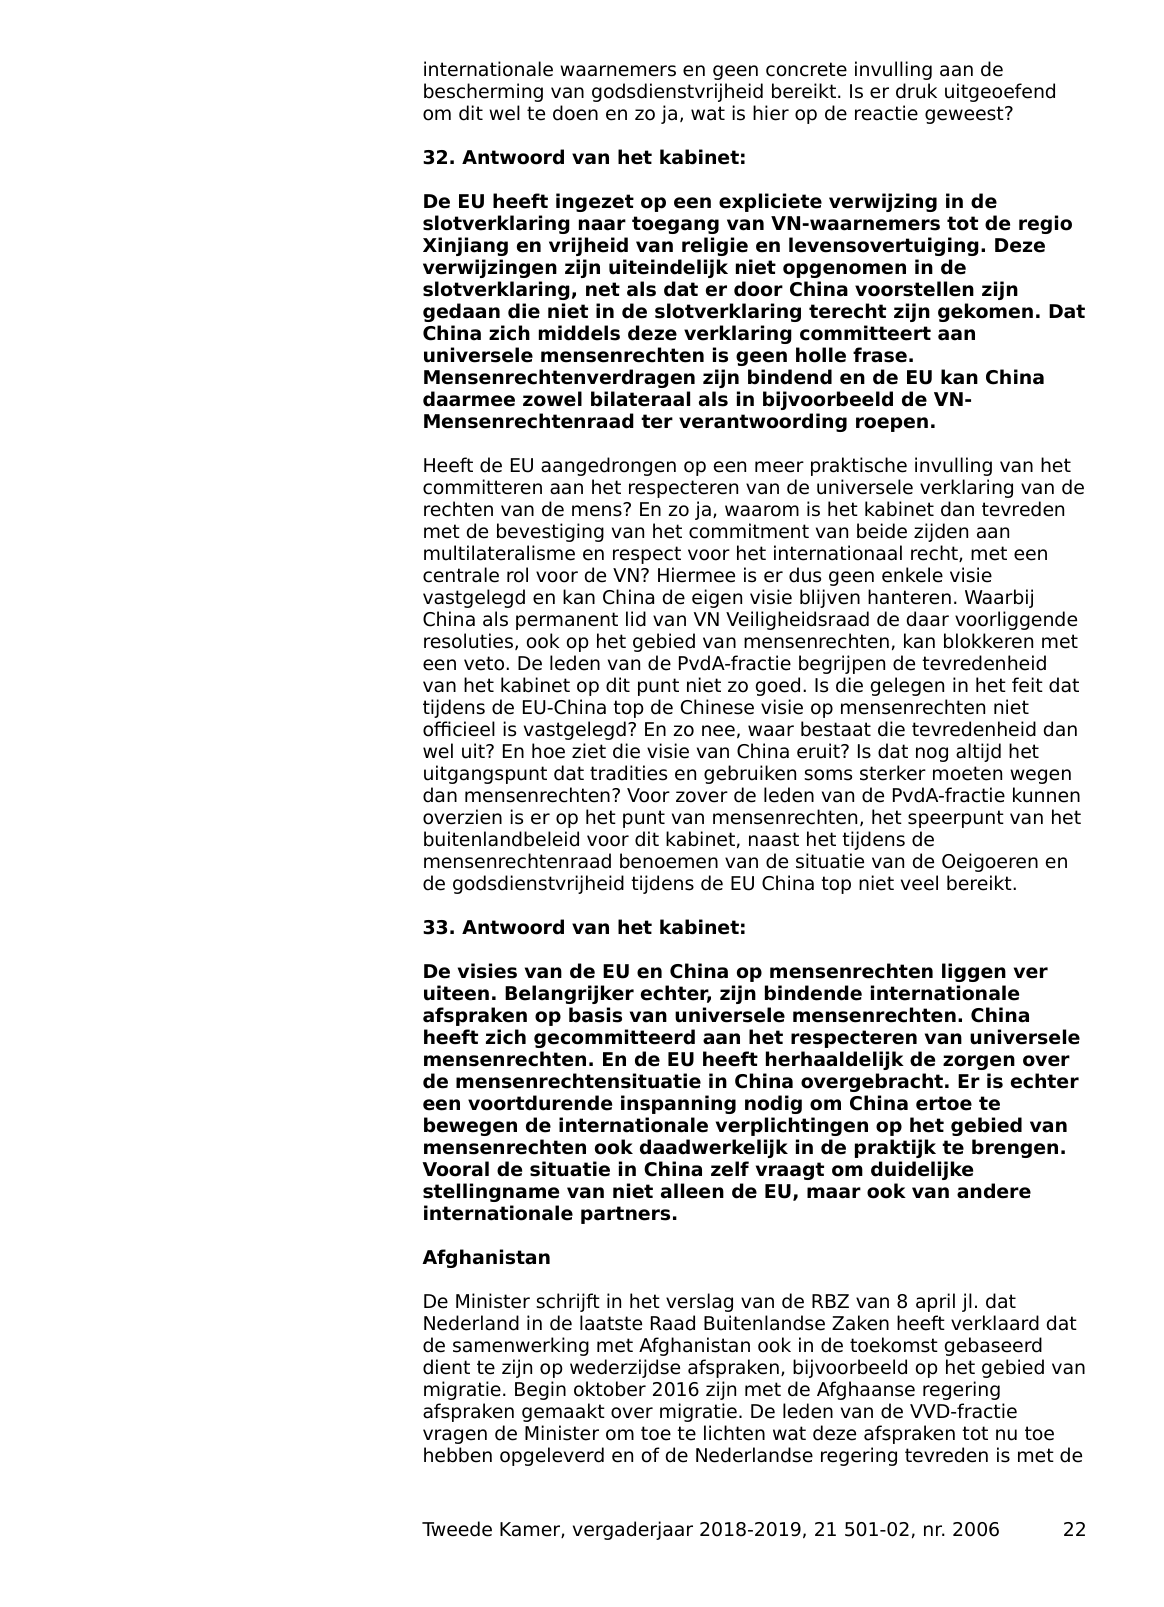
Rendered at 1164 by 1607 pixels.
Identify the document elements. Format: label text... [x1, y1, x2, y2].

text Heeft de EU aangedrongen op een meer praktische invulling van het committeren aan het respecteren van de universele verklaring van de rechten van de mens? En zo ja, waarom is het kabinet dan tevreden met de bevestiging van het commitment van beide zijden aan multilateralisme en respect voor het internationaal recht, met een centrale rol voor de VN? Hiermee is er dus geen enkele visie vastgelegd en kan China de eigen visie blijven hanteren. Waarbij China als permanent lid van VN Veiligheidsraad de daar voorliggende resoluties, ook op het gebied van mensenrechten, kan blokkeren met een veto. De leden van de PvdA-fractie begrijpen de tevredenheid van het kabinet op dit punt niet zo goed. Is die gelegen in het feit dat tijdens de EU-China top de Chinese visie op mensenrechten niet officieel is vastgelegd? En zo nee, waar bestaat die tevredenheid dan wel uit? En hoe ziet die visie van China eruit? Is dat nog altijd het uitgangspunt dat tradities en gebruiken soms sterker moeten wegen dan mensenrechten? Voor zover de leden van de PvdA-fractie kunnen overzien is er op het punt van mensenrechten, het speerpunt van het buitenlandbeleid voor dit kabinet, naast het tijdens de mensenrechtenraad benoemen van de situatie van de Oeigoeren en de godsdienstvrijheid tijdens de EU China top niet veel bereikt. [422, 455, 1087, 895]
subtitle 32. Antwoord van het kabinet: [422, 147, 1087, 169]
text De visies van de EU en China op mensenrechten liggen ver uiteen. Belangrijker echter, zijn bindende internationale afspraken op basis van universele mensenrechten. China heeft zich gecommitteerd aan het respecteren van universele mensenrechten. En de EU heeft herhaaldelijk de zorgen over de mensenrechtensituatie in China overgebracht. Er is echter een voortdurende inspanning nodig om China ertoe te bewegen de internationale verplichtingen op het gebied van mensenrechten ook daadwerkelijk in de praktijk te brengen. Vooral de situatie in China zelf vraagt om duidelijke stellingname van niet alleen de EU, maar ook van andere internationale partners. [422, 961, 1087, 1225]
text internationale waarnemers en geen concrete invulling aan de bescherming van godsdienstvrijheid bereikt. Is er druk uitgeoefend om dit wel te doen en zo ja, wat is hier op de reactie geweest? [422, 59, 1087, 125]
subtitle 33. Antwoord van het kabinet: [422, 917, 1087, 939]
subtitle Afghanistan [422, 1247, 1087, 1269]
text De EU heeft ingezet op een expliciete verwijzing in de slotverklaring naar toegang van VN-waarnemers tot de regio Xinjiang en vrijheid van religie en levensovertuiging. Deze verwijzingen zijn uiteindelijk niet opgenomen in de slotverklaring, net als dat er door China voorstellen zijn gedaan die niet in de slotverklaring terecht zijn gekomen. Dat China zich middels deze verklaring committeert aan universele mensenrechten is geen holle frase. Mensenrechtenverdragen zijn bindend en de EU kan China daarmee zowel bilateraal als in bijvoorbeeld de VN-Mensenrechtenraad ter verantwoording roepen. [422, 191, 1087, 433]
text De Minister schrijft in het verslag van de RBZ van 8 april jl. dat Nederland in de laatste Raad Buitenlandse Zaken heeft verklaard dat de samenwerking met Afghanistan ook in de toekomst gebaseerd dient te zijn op wederzijdse afspraken, bijvoorbeeld op het gebied van migratie. Begin oktober 2016 zijn met de Afghaanse regering afspraken gemaakt over migratie. De leden van de VVD-fractie vragen de Minister om toe te lichten wat deze afspraken tot nu toe hebben opgeleverd en of de Nederlandse regering tevreden is met de [422, 1291, 1087, 1467]
